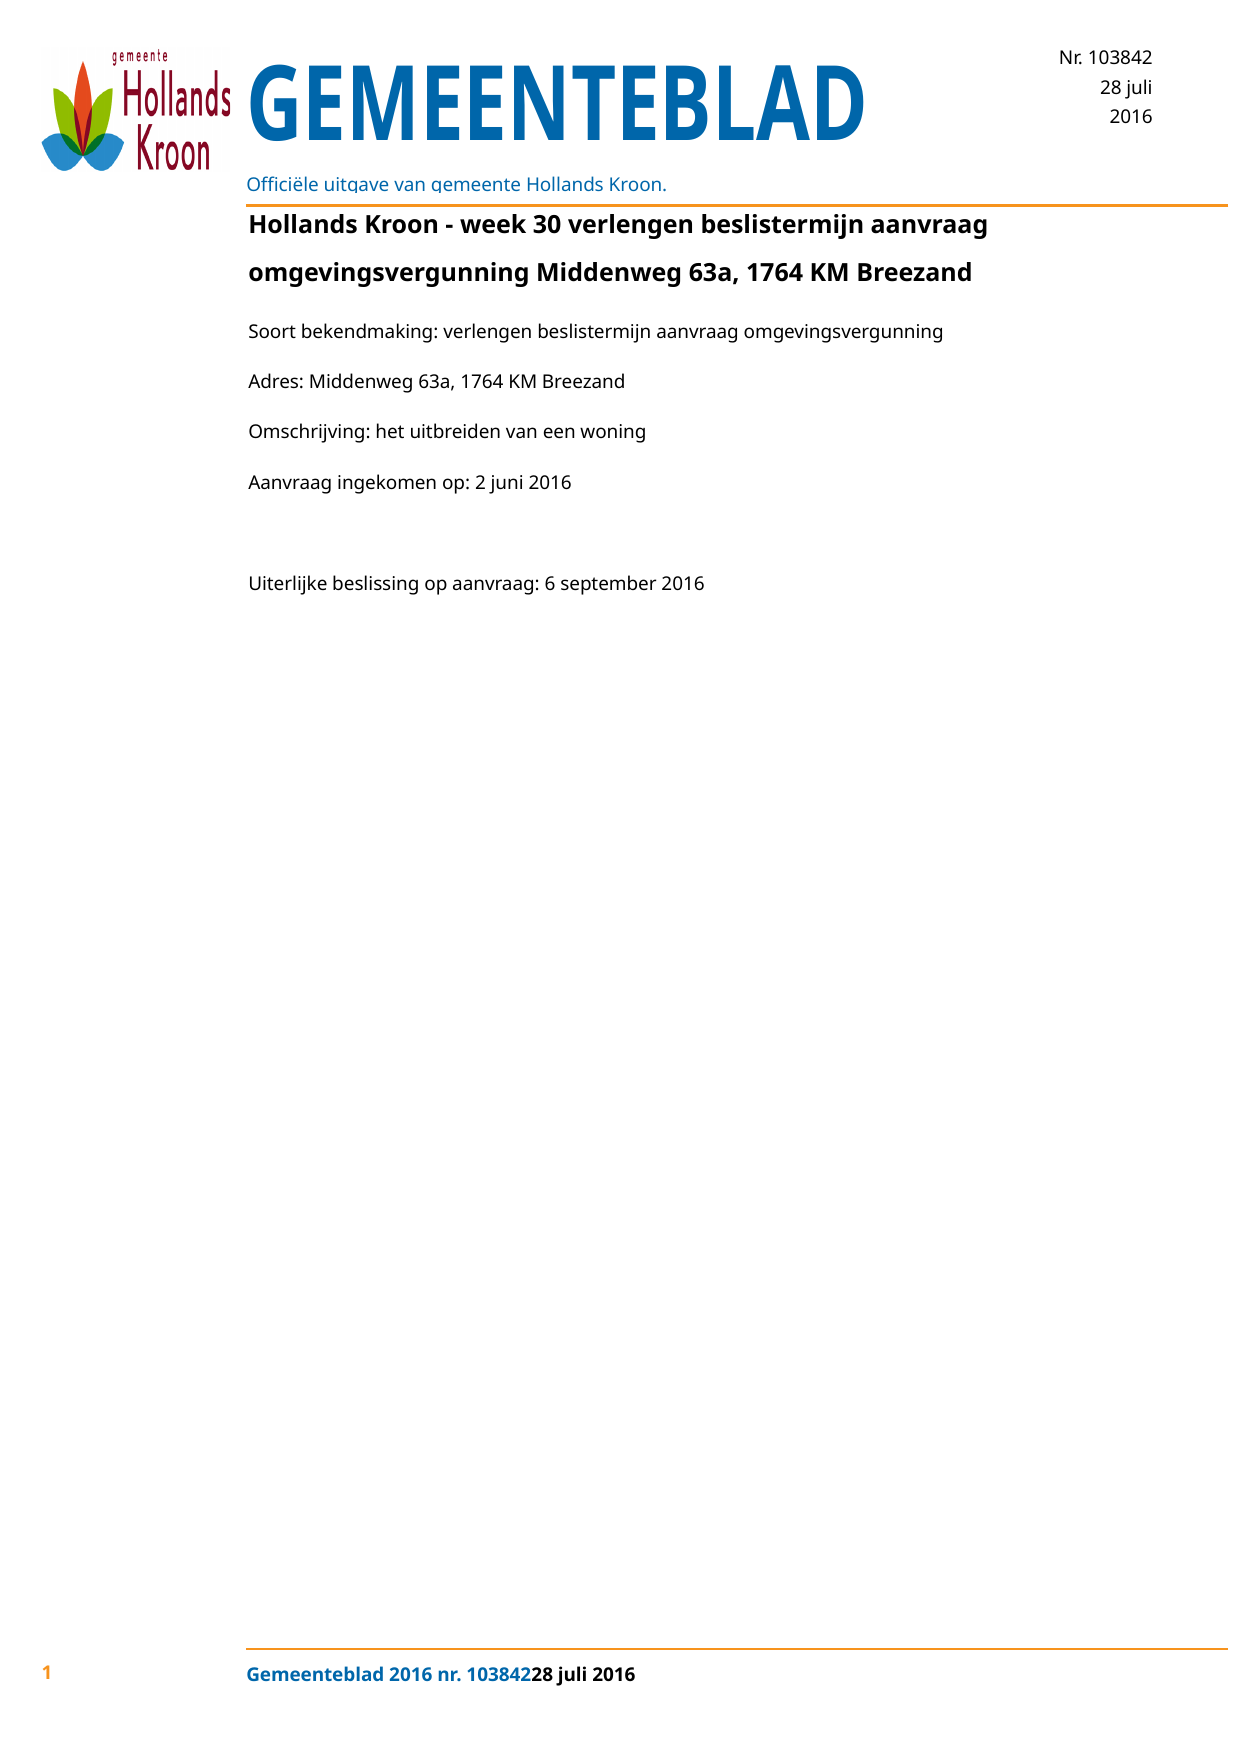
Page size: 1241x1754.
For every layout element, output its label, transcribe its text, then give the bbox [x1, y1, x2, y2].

text Omschrijving: het uitbreiden van een woning [248, 419, 1152, 444]
picture [41, 47, 231, 172]
text Aanvraag ingekomen op: 2 juni 2016 [248, 469, 1152, 495]
text Adres: Middenweg 63a, 1764 KM Breezand [248, 368, 1152, 394]
text Uiterlijke beslissing op aanvraag: 6 september 2016 [248, 570, 1152, 596]
text Hollands Kroon - week 30 verlengen beslistermijn aanvraag omgevingsvergunning Middenweg 63a, 1764 KM Breezand [248, 207, 1152, 288]
text Soort bekendmaking: verlengen beslistermijn aanvraag omgevingsvergunning [248, 318, 1152, 344]
